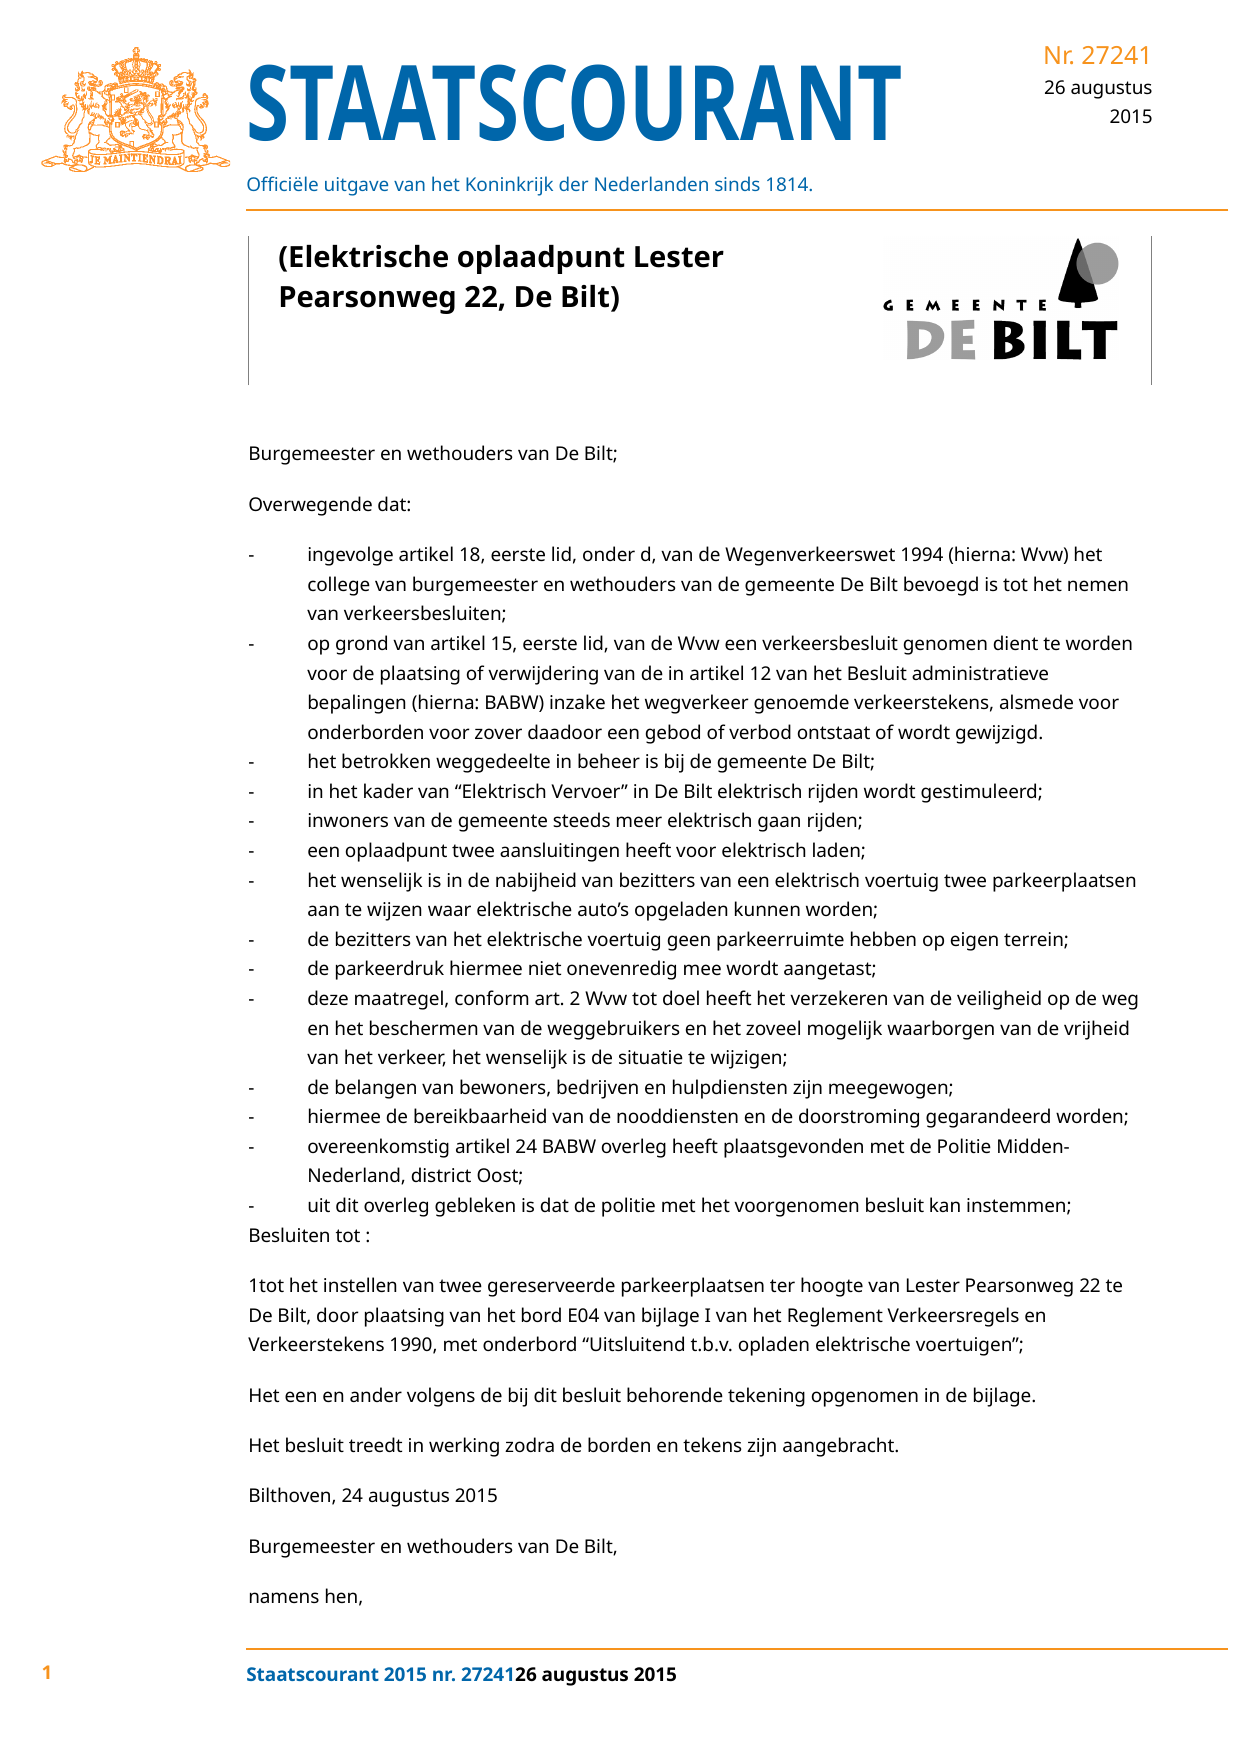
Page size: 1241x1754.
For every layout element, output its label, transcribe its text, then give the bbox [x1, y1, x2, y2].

list het wenselijk is in de nabijheid van bezitters van een elektrisch voertuig twee parkeerplaatsen aan te wijzen waar elektrische auto’s opgeladen kunnen worden; [248, 867, 1152, 922]
text 1tot het instellen van twee gereserveerde parkeerplaatsen ter hoogte van Lester Pearsonweg 22 te De Bilt, door plaatsing van het bord E04 van bijlage I van het Reglement Verkeersregels en Verkeerstekens 1990, met onderbord “Uitsluitend t.b.v. opladen elektrische voertuigen”; [248, 1272, 1152, 1357]
text Burgemeester en wethouders van De Bilt, [248, 1533, 1152, 1559]
list de bezitters van het elektrische voertuig geen parkeerruimte hebben op eigen terrein; [248, 926, 1152, 952]
table_header (Elektrische oplaadpunt Lester Pearsonweg 22, De Bilt) [249, 236, 850, 385]
text Overwegende dat: [248, 491, 1152, 517]
text Het besluit treedt in werking zodra de borden en tekens zijn aangebracht. [248, 1432, 1152, 1458]
list de belangen van bewoners, bedrijven en hulpdiensten zijn meegewogen; [248, 1074, 1152, 1100]
picture [882, 236, 1119, 360]
list overeenkomstig artikel 24 BABW overleg heeft plaatsgevonden met de Politie Midden-Nederland, district Oost; [248, 1133, 1152, 1188]
list in het kader van “Elektrisch Vervoer” in De Bilt elektrisch rijden wordt gestimuleerd; [248, 778, 1152, 804]
text namens hen, [248, 1583, 1152, 1609]
text Burgemeester en wethouders van De Bilt; [248, 441, 1152, 466]
list hiermee de bereikbaarheid van de nooddiensten en de doorstroming gegarandeerd worden; [248, 1103, 1152, 1129]
list inwoners van de gemeente steeds meer elektrisch gaan rijden; [248, 808, 1152, 833]
picture [41, 47, 231, 172]
list uit dit overleg gebleken is dat de politie met het voorgenomen besluit kan instemmen; [248, 1192, 1152, 1218]
list het betrokken weggedeelte in beheer is bij de gemeente De Bilt; [248, 748, 1152, 774]
text Bilthoven, 24 augustus 2015 [248, 1483, 1152, 1508]
list een oplaadpunt twee aansluitingen heeft voor elektrisch laden; [248, 837, 1152, 863]
text Besluiten tot : [248, 1222, 1152, 1248]
text Het een en ander volgens de bij dit besluit behorende tekening opgenomen in de bijlage. [248, 1382, 1152, 1408]
list deze maatregel, conform art. 2 Wvw tot doel heeft het verzekeren van de veiligheid op de weg en het beschermen van de weggebruikers en het zoveel mogelijk waarborgen van de vrijheid van het verkeer, het wenselijk is de situatie te wijzigen; [248, 985, 1152, 1070]
table_header [850, 236, 1151, 385]
list op grond van artikel 15, eerste lid, van de Wvw een verkeersbesluit genomen dient te worden voor de plaatsing of verwijdering van de in artikel 12 van het Besluit administratieve bepalingen (hierna: BABW) inzake het wegverkeer genoemde verkeerstekens, alsmede voor onderborden voor zover daadoor een gebod of verbod ontstaat of wordt gewijzigd. [248, 630, 1152, 745]
list ingevolge artikel 18, eerste lid, onder d, van de Wegenverkeerswet 1994 (hierna: Wvw) het college van burgemeester en wethouders van de gemeente De Bilt bevoegd is tot het nemen van verkeersbesluiten; [248, 541, 1152, 626]
list de parkeerdruk hiermee niet onevenredig mee wordt aangetast; [248, 956, 1152, 981]
